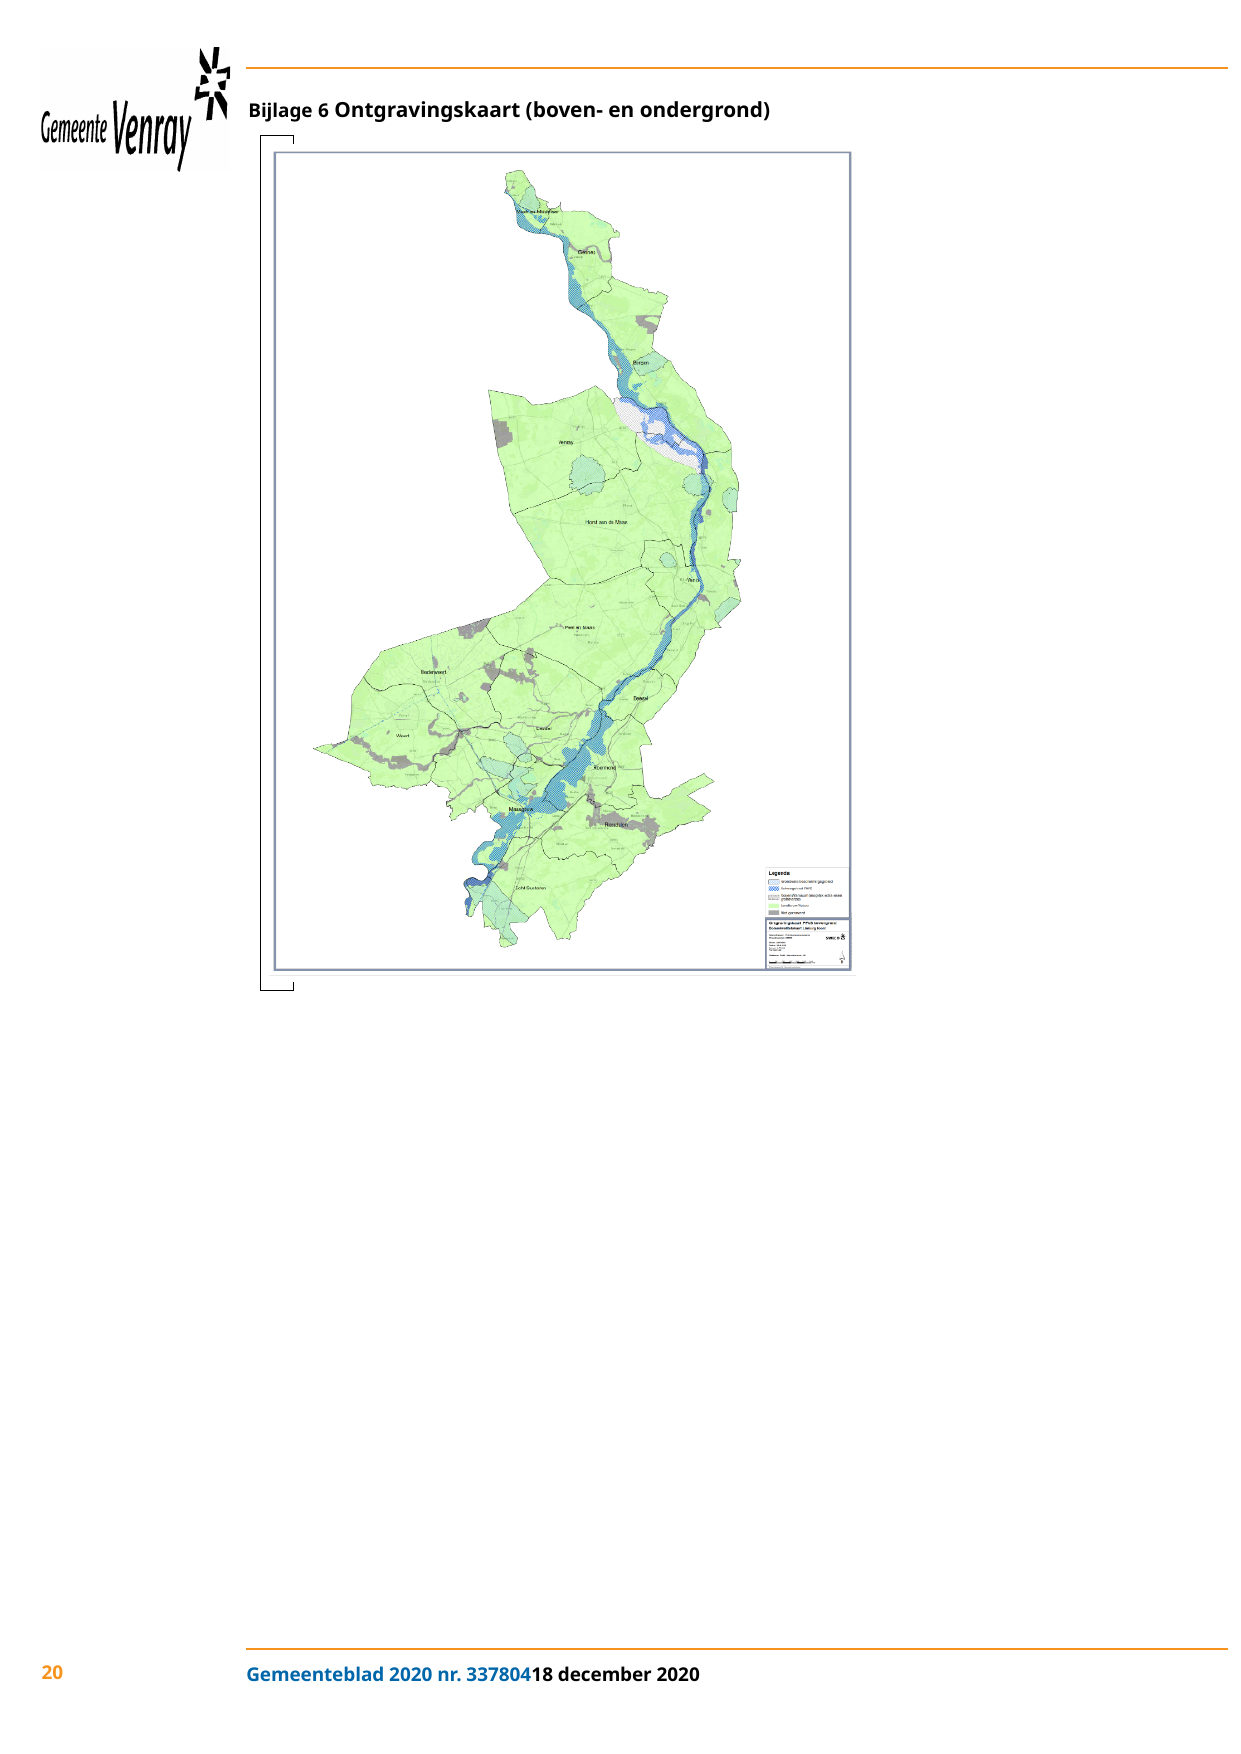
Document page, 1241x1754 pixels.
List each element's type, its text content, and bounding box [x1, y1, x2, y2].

text Bijlage 6 Ontgravingskaart (boven- en ondergrond) [248, 95, 1152, 123]
picture [268, 144, 860, 982]
picture [41, 47, 231, 172]
